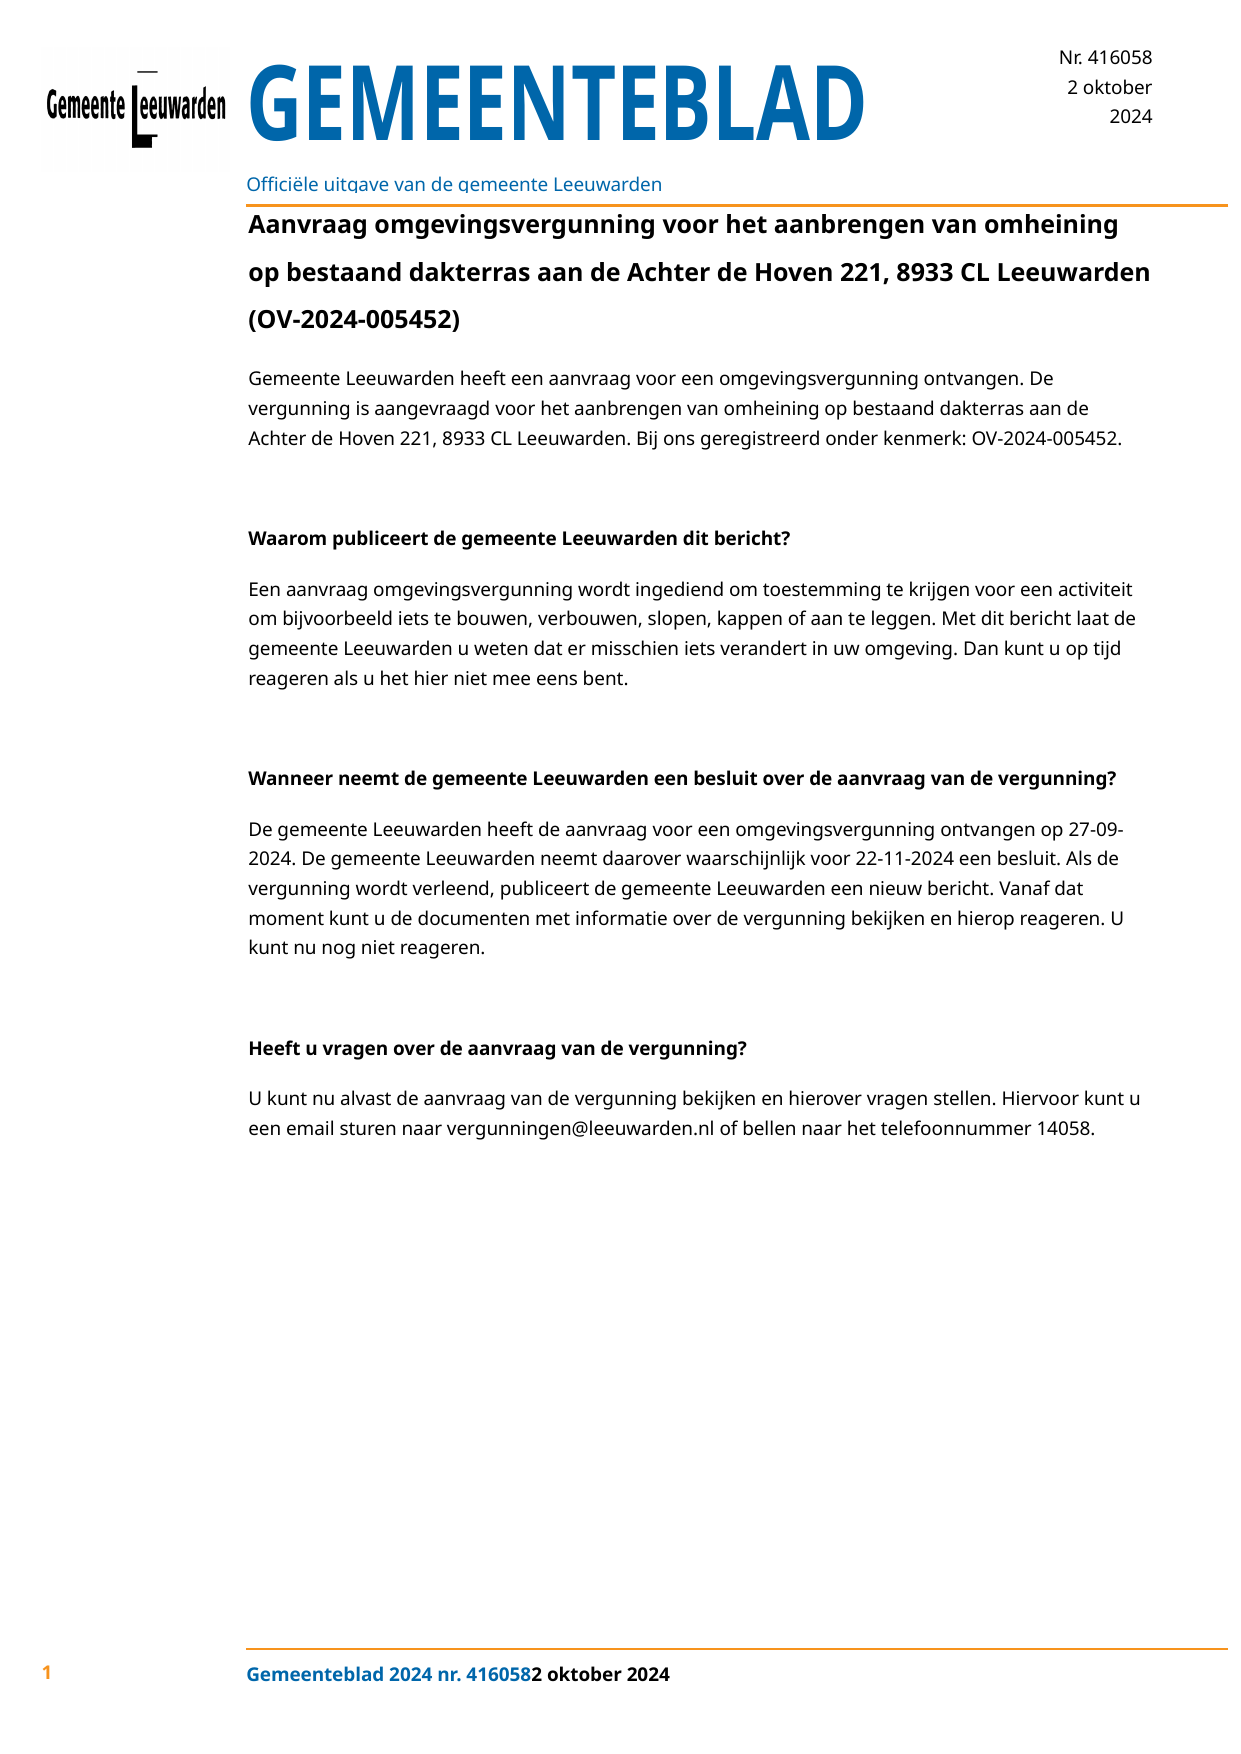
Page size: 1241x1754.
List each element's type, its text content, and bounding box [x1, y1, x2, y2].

text Waarom publiceert de gemeente Leeuwarden dit bericht? [248, 526, 1152, 551]
text Een aanvraag omgevingsvergunning wordt ingediend om toestemming te krijgen voor een activiteit om bijvoorbeeld iets te bouwen, verbouwen, slopen, kappen of aan te leggen. Met dit bericht laat de gemeente Leeuwarden u weten dat er misschien iets verandert in uw omgeving. Dan kunt u op tijd reageren als u het hier niet mee eens bent. [248, 576, 1152, 690]
text Gemeente Leeuwarden heeft een aanvraag voor een omgevingsvergunning ontvangen. De vergunning is aangevraagd voor het aanbrengen van omheining op bestaand dakterras aan de Achter de Hoven 221, 8933 CL Leeuwarden. Bij ons geregistreerd onder kenmerk: OV-2024-005452. [248, 366, 1152, 450]
text Aanvraag omgevingsvergunning voor het aanbrengen van omheining op bestaand dakterras aan de Achter de Hoven 221, 8933 CL Leeuwarden (OV-2024-005452) [248, 207, 1152, 336]
text De gemeente Leeuwarden heeft de aanvraag voor een omgevingsvergunning ontvangen op 27-09-2024. De gemeente Leeuwarden neemt daarover waarschijnlijk voor 22-11-2024 een besluit. Als de vergunning wordt verleend, publiceert de gemeente Leeuwarden een nieuw bericht. Vanaf dat moment kunt u de documenten met informatie over de vergunning bekijken en hierop reageren. U kunt nu nog niet reageren. [248, 816, 1152, 960]
text Wanneer neemt de gemeente Leeuwarden een besluit over de aanvraag van de vergunning? [248, 766, 1152, 791]
text U kunt nu alvast de aanvraag van de vergunning bekijken en hierover vragen stellen. Hiervoor kunt u een email sturen naar vergunningen@leeuwarden.nl of bellen naar het telefoonnummer 14058. [248, 1086, 1152, 1141]
picture [41, 47, 231, 172]
text Heeft u vragen over de aanvraag van de vergunning? [248, 1035, 1152, 1061]
